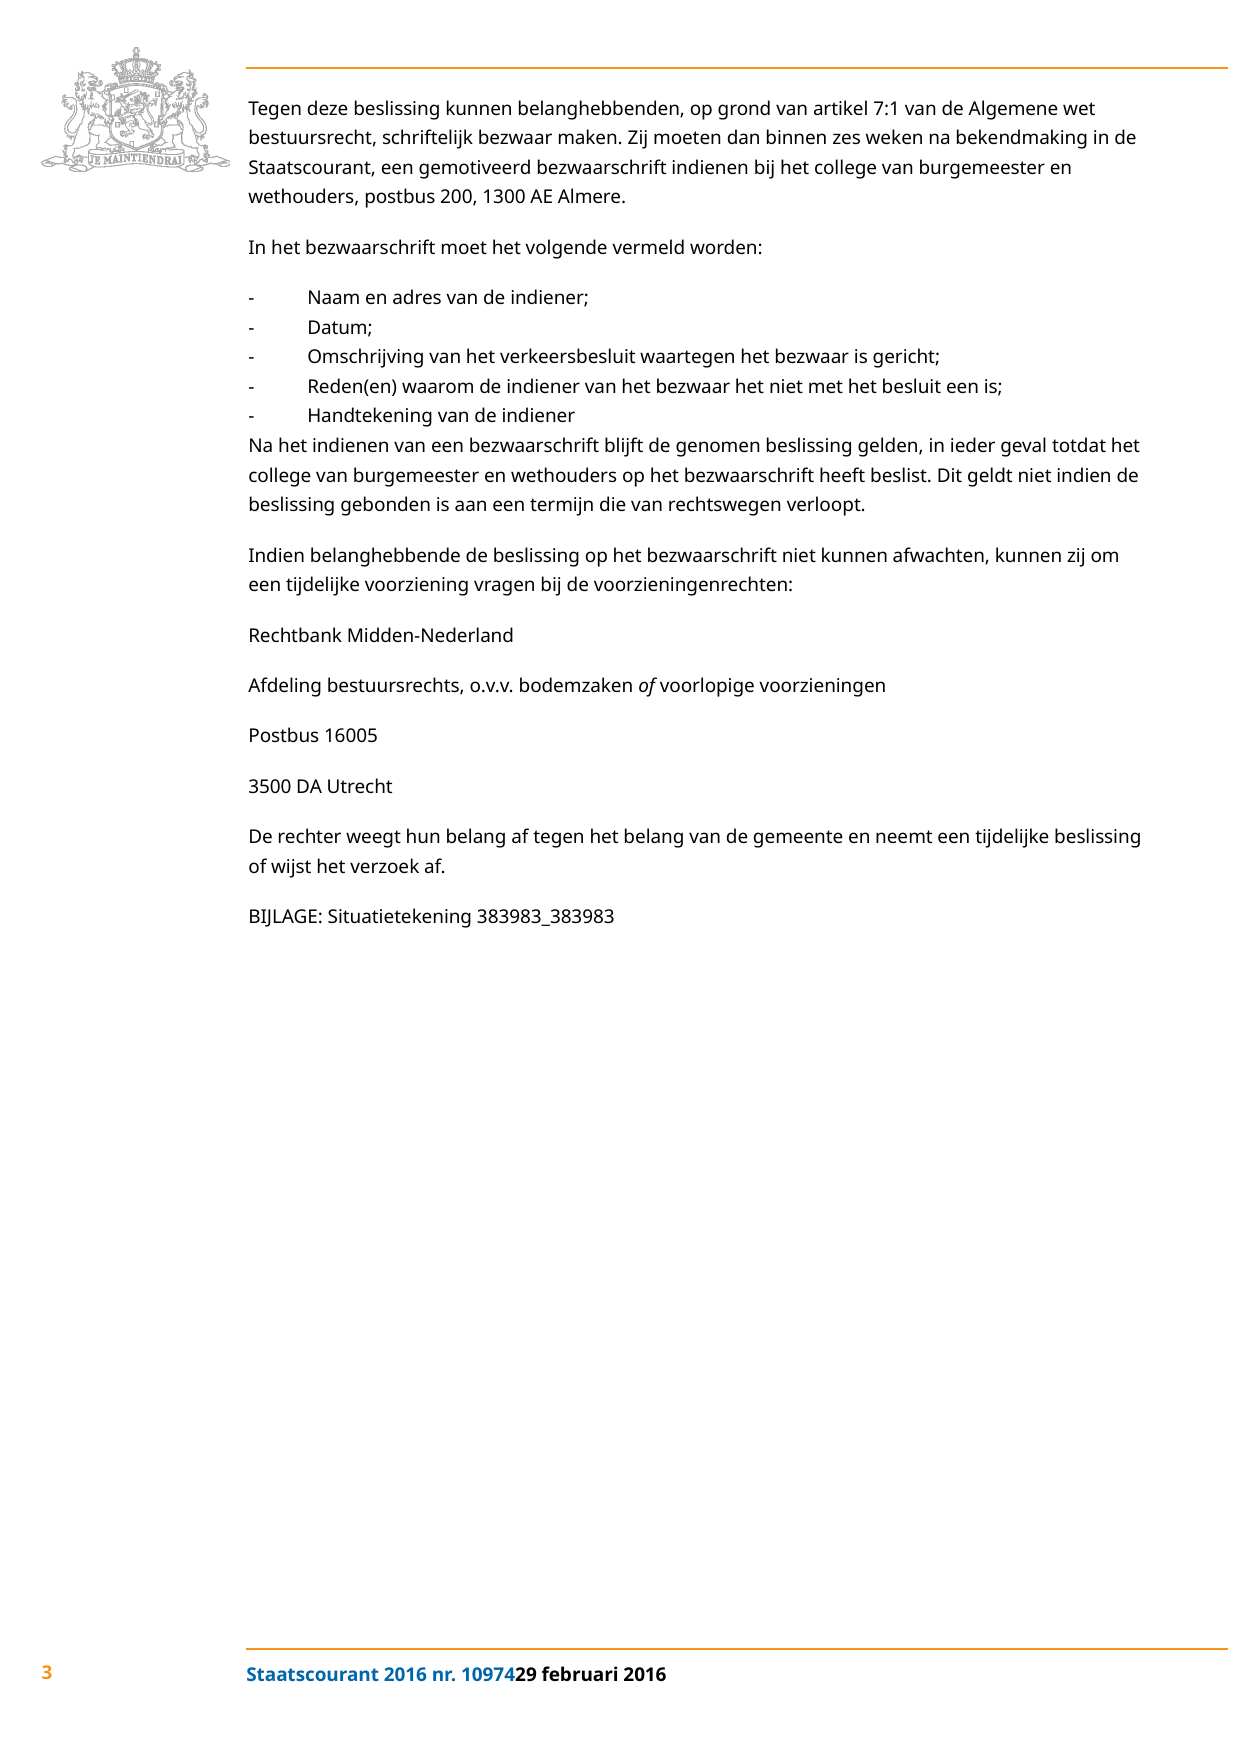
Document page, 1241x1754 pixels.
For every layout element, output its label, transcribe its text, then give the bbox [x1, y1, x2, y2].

list Omschrijving van het verkeersbesluit waartegen het bezwaar is gericht; [248, 343, 1152, 369]
picture [41, 47, 231, 172]
text In het bezwaarschrift moet het volgende vermeld worden: [248, 234, 1152, 260]
list Reden(en) waarom de indiener van het bezwaar het niet met het besluit een is; [248, 373, 1152, 399]
text Na het indienen van een bezwaarschrift blijft de genomen beslissing gelden, in ieder geval totdat het college van burgemeester en wethouders op het bezwaarschrift heeft beslist. Dit geldt niet indien de beslissing gebonden is aan een termijn die van rechtswegen verloopt. [248, 432, 1152, 517]
list Handtekening van de indiener [248, 403, 1152, 428]
text Afdeling bestuursrechts, o.v.v. bodemzaken of voorlopige voorzieningen [248, 672, 1152, 698]
text De rechter weegt hun belang af tegen het belang van de gemeente en neemt een tijdelijke beslissing of wijst het verzoek af. [248, 823, 1152, 879]
text Tegen deze beslissing kunnen belanghebbenden, op grond van artikel 7:1 van de Algemene wet bestuursrecht, schriftelijk bezwaar maken. Zij moeten dan binnen zes weken na bekendmaking in de Staatscourant, een gemotiveerd bezwaarschrift indienen bij het college van burgemeester en wethouders, postbus 200, 1300 AE Almere. [248, 95, 1152, 209]
text Rechtbank Midden-Nederland [248, 622, 1152, 648]
text 3500 DA Utrecht [248, 773, 1152, 799]
text Postbus 16005 [248, 723, 1152, 748]
text Indien belanghebbende de beslissing op het bezwaarschrift niet kunnen afwachten, kunnen zij om een tijdelijke voorziening vragen bij de voorzieningenrechten: [248, 542, 1152, 597]
list Datum; [248, 314, 1152, 340]
text BIJLAGE: Situatietekening 383983_383983 [248, 903, 1152, 929]
list Naam en adres van de indiener; [248, 284, 1152, 310]
